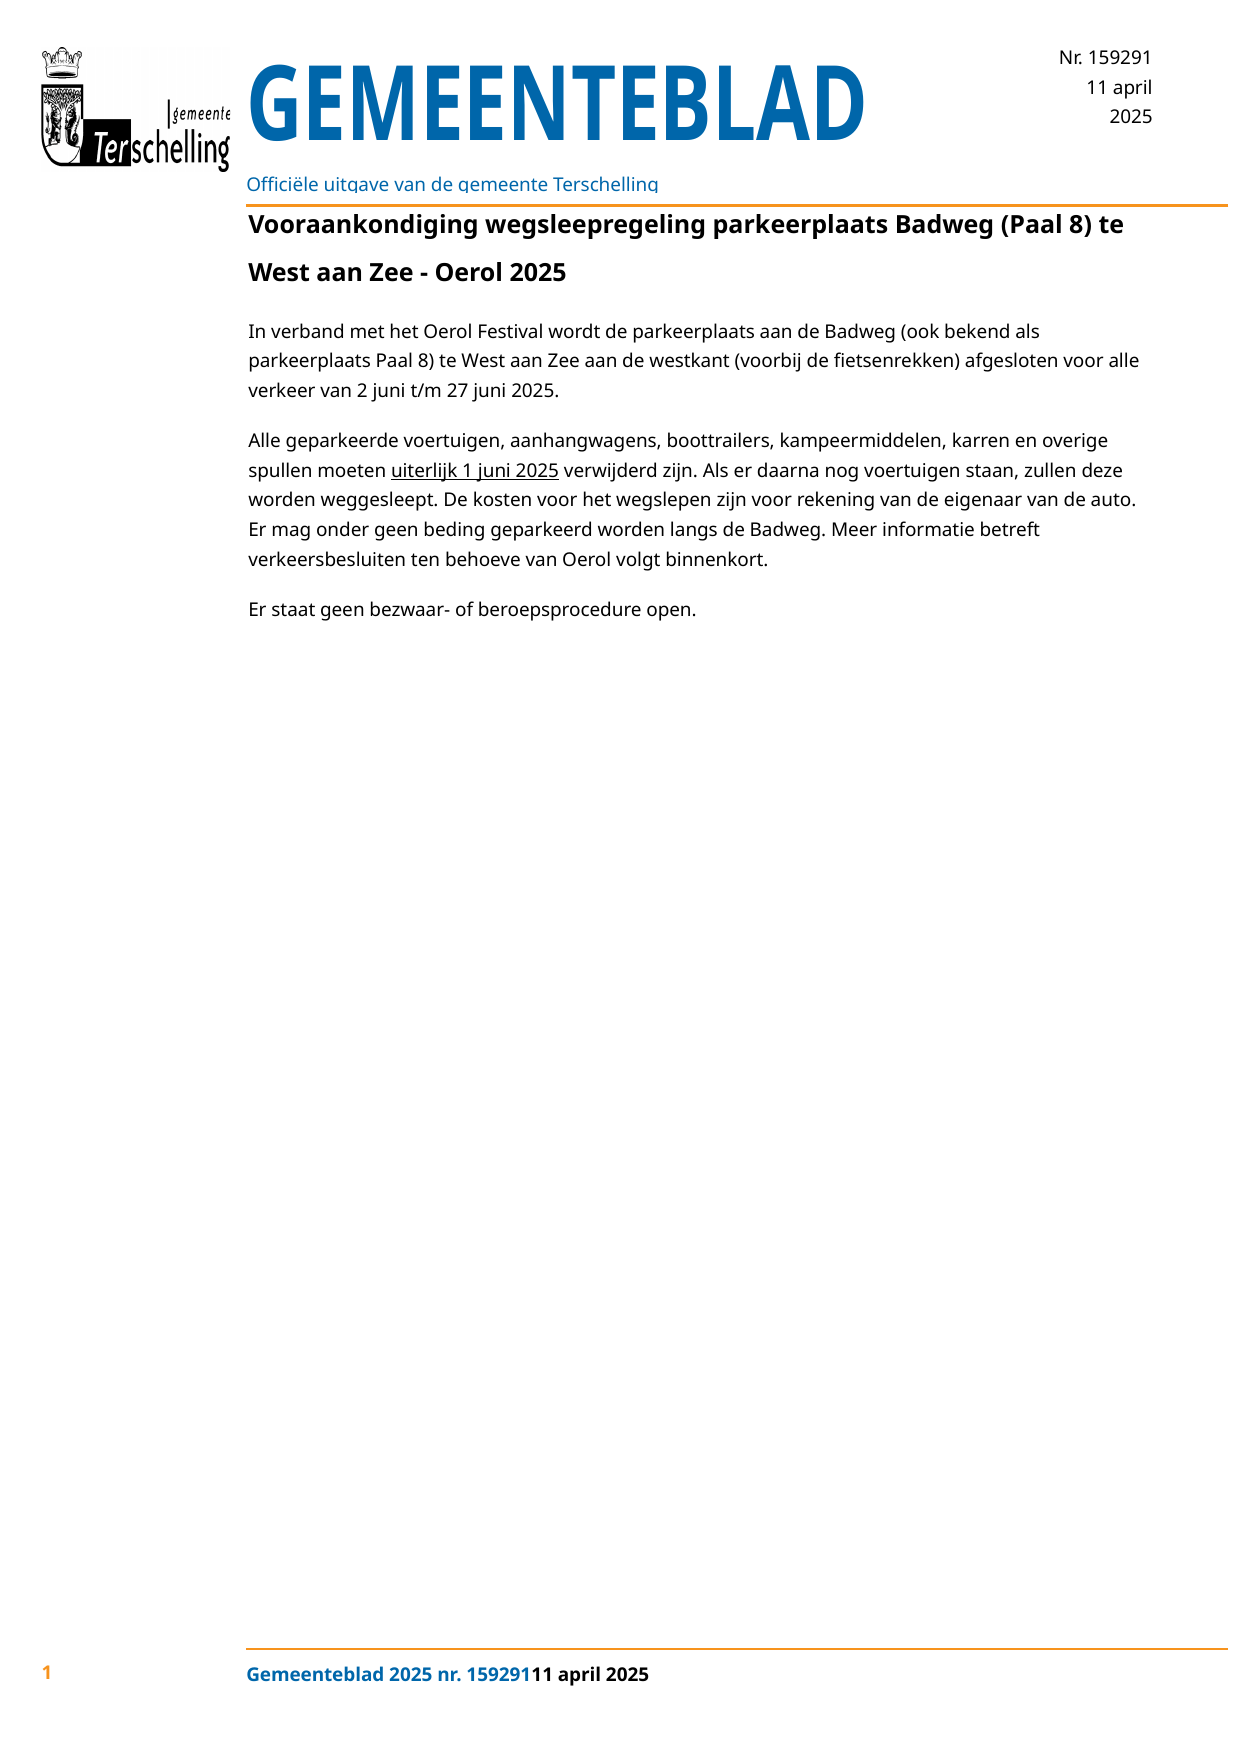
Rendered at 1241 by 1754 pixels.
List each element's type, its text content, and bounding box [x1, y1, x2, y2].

text Vooraankondiging wegsleepregeling parkeerplaats Badweg (Paal 8) te West aan Zee - Oerol 2025 [248, 207, 1152, 288]
text In verband met het Oerol Festival wordt de parkeerplaats aan de Badweg (ook bekend als parkeerplaats Paal 8) te West aan Zee aan de westkant (voorbij de fietsenrekken) afgesloten voor alle verkeer van 2 juni t/m 27 juni 2025. [248, 318, 1152, 403]
text Er staat geen bezwaar- of beroepsprocedure open. [248, 596, 1152, 622]
text Alle geparkeerde voertuigen, aanhangwagens, boottrailers, kampeermiddelen, karren en overige spullen moeten uiterlijk 1 juni 2025 verwijderd zijn. Als er daarna nog voertuigen staan, zullen deze worden weggesleept. De kosten voor het wegslepen zijn voor rekening van de eigenaar van de auto. Er mag onder geen beding geparkeerd worden langs de Badweg. Meer informatie betreft verkeersbesluiten ten behoeve van Oerol volgt binnenkort. [248, 427, 1152, 572]
picture [41, 47, 231, 172]
